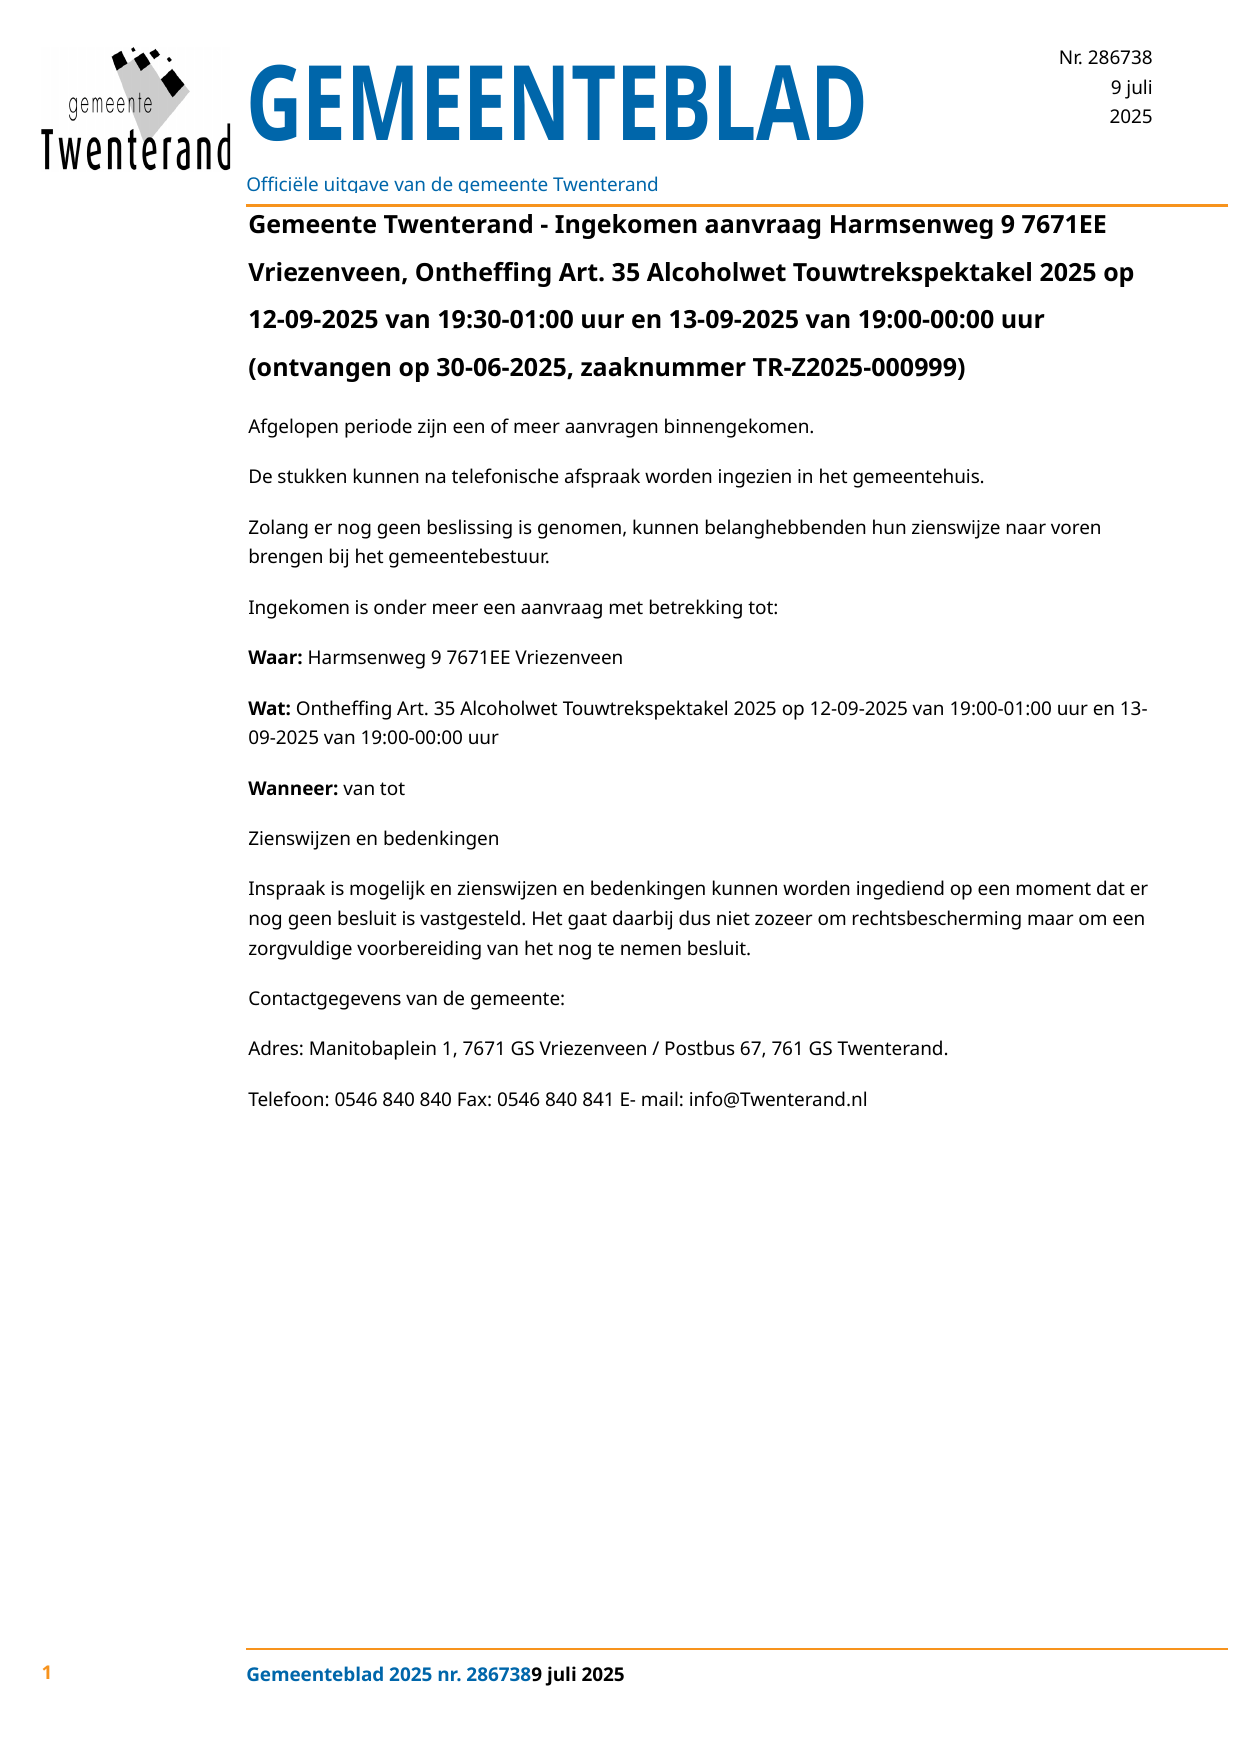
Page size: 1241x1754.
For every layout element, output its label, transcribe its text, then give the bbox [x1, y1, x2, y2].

text Adres: Manitobaplein 1, 7671 GS Vriezenveen / Postbus 67, 761 GS Twenterand. [248, 1036, 1152, 1061]
text Zienswijzen en bedenkingen [248, 825, 1152, 851]
text Zolang er nog geen beslissing is genomen, kunnen belanghebbenden hun zienswijze naar voren brengen bij het gemeentebestuur. [248, 514, 1152, 569]
text Wat: Ontheffing Art. 35 Alcoholwet Touwtrekspektakel 2025 op 12-09-2025 van 19:00-01:00 uur en 13-09-2025 van 19:00-00:00 uur [248, 695, 1152, 750]
text Wanneer: van tot [248, 775, 1152, 801]
text De stukken kunnen na telefonische afspraak worden ingezien in het gemeentehuis. [248, 463, 1152, 489]
text Gemeente Twenterand - Ingekomen aanvraag Harmsenweg 9 7671EE Vriezenveen, Ontheffing Art. 35 Alcoholwet Touwtrekspektakel 2025 op 12-09-2025 van 19:30-01:00 uur en 13-09-2025 van 19:00-00:00 uur (ontvangen op 30-06-2025, zaaknummer TR-Z2025-000999) [248, 207, 1152, 384]
text Afgelopen periode zijn een of meer aanvragen binnengekomen. [248, 413, 1152, 439]
text Inspraak is mogelijk en zienswijzen en bedenkingen kunnen worden ingediend op een moment dat er nog geen besluit is vastgesteld. Het gaat daarbij dus niet zozeer om rechtsbescherming maar om een zorgvuldige voorbereiding van het nog te nemen besluit. [248, 876, 1152, 961]
text Contactgegevens van de gemeente: [248, 985, 1152, 1011]
picture [41, 47, 231, 172]
text Telefoon: 0546 840 840 Fax: 0546 840 841 E- mail: info@Twenterand.nl [248, 1086, 1152, 1112]
text Waar: Harmsenweg 9 7671EE Vriezenveen [248, 644, 1152, 670]
text Ingekomen is onder meer een aanvraag met betrekking tot: [248, 594, 1152, 620]
